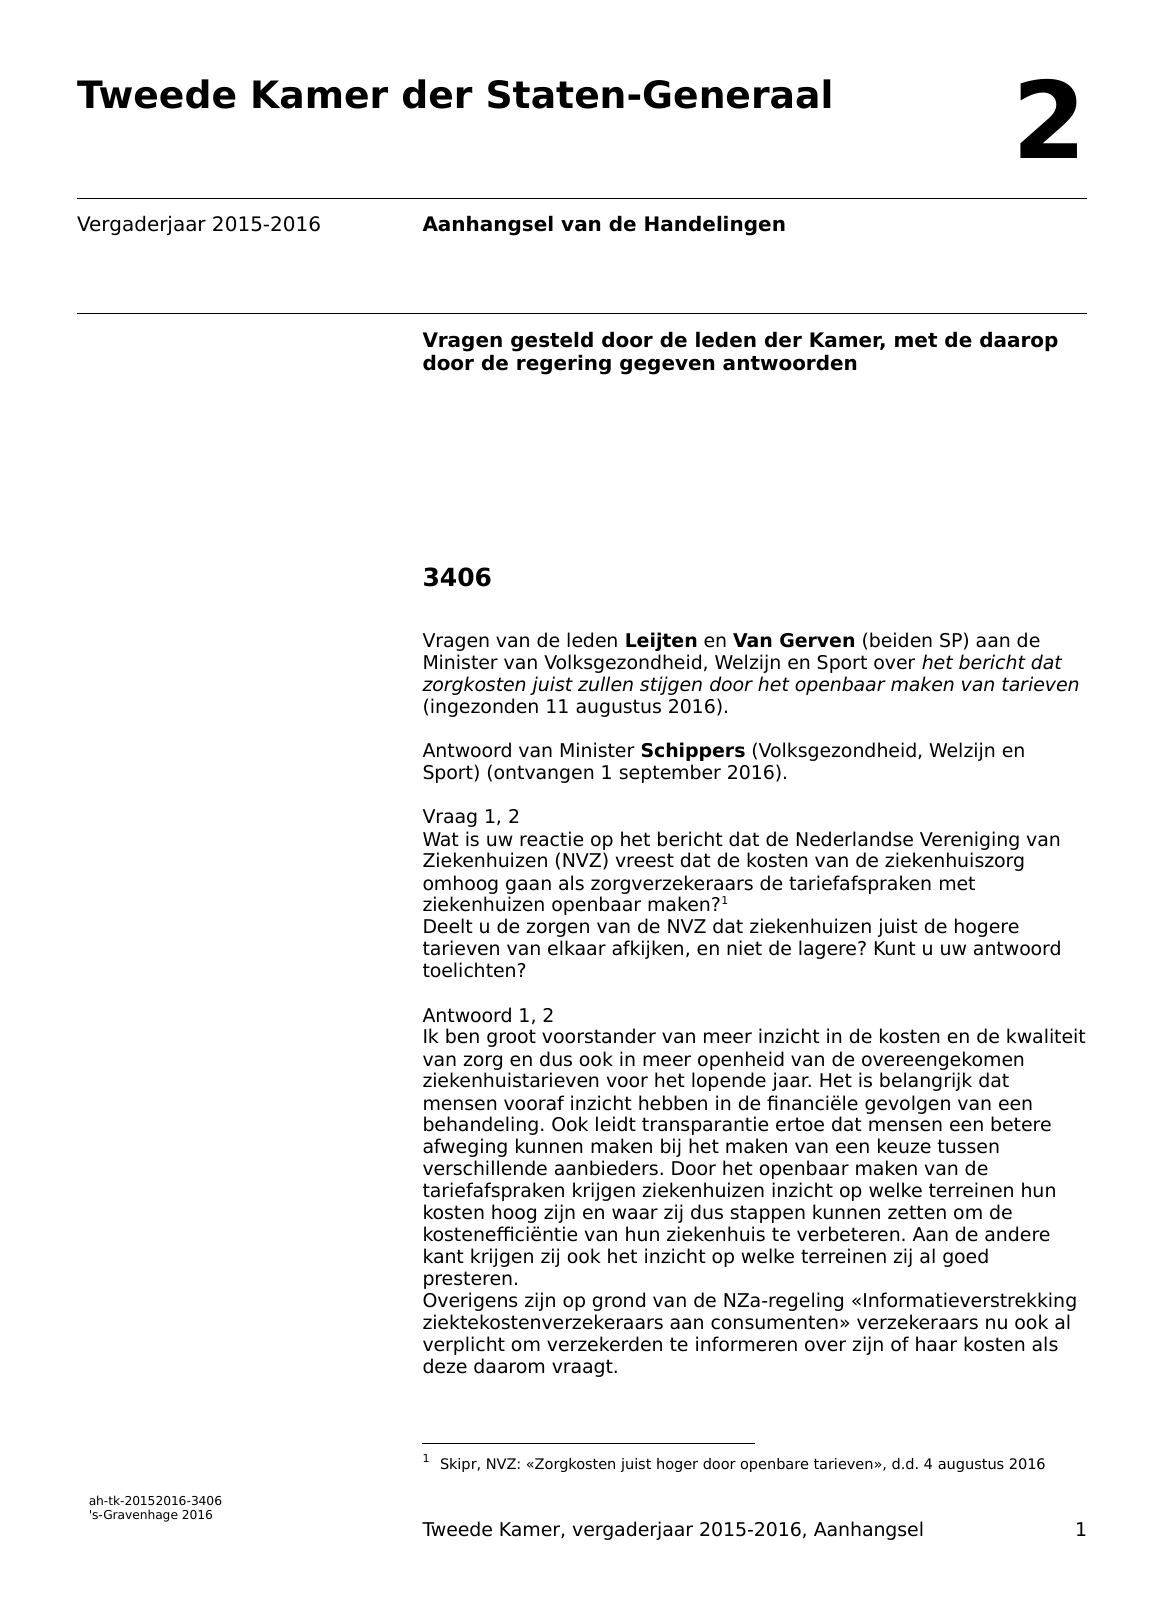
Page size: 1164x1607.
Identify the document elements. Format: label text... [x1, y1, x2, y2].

text Vragen van de leden Leijten en Van Gerven (beiden SP) aan de Minister van Volksgezondheid, Welzijn en Sport over het bericht dat zorgkosten juist zullen stijgen door het openbaar maken van tarieven (ingezonden 11 augustus 2016). [422, 630, 1087, 718]
text Skipr, NVZ: «Zorgkosten juist hoger door openbare tarieven», d.d. 4 augustus 2016 [422, 1452, 1087, 1474]
table_header Tweede Kamer der Staten-Generaal [77, 59, 886, 198]
text ah-tk-20152016-3406 [88, 1494, 323, 1508]
text Antwoord van Minister Schippers (Volksgezondheid, Welzijn en Sport) (ontvangen 1 september 2016). [422, 740, 1087, 784]
table_cell Aanhangsel van de Handelingen [422, 199, 1087, 313]
text Deelt u de zorgen van de NVZ dat ziekenhuizen juist de hogere tarieven van elkaar afkijken, en niet de lagere? Kunt u uw antwoord toelichten? [422, 916, 1087, 982]
text 3406 [422, 563, 1087, 592]
table_cell Vragen gesteld door de leden der Kamer, met de daarop door de regering gegeven antwoorden [422, 314, 1087, 375]
text Vraag 1, 2 [422, 806, 1087, 828]
text Antwoord 1, 2 [422, 1004, 1087, 1026]
text Wat is uw reactie op het bericht dat de Nederlandse Vereniging van Ziekenhuizen (NVZ) vreest dat de kosten van de ziekenhuiszorg omhoog gaan als zorgverzekeraars de tariefafspraken met ziekenhuizen openbaar maken? [422, 828, 1087, 916]
table_header 2 [886, 59, 1087, 198]
text Ik ben groot voorstander van meer inzicht in de kosten en de kwaliteit van zorg en dus ook in meer openheid van de overeengekomen ziekenhuistarieven voor het lopende jaar. Het is belangrijk dat mensen vooraf inzicht hebben in de financiële gevolgen van een behandeling. Ook leidt transparantie ertoe dat mensen een betere afweging kunnen maken bij het maken van een keuze tussen verschillende aanbieders. Door het openbaar maken van de tariefafspraken krijgen ziekenhuizen inzicht op welke terreinen hun kosten hoog zijn en waar zij dus stappen kunnen zetten om de kostenefficiëntie van hun ziekenhuis te verbeteren. Aan de andere kant krijgen zij ook het inzicht op welke terreinen zij al goed presteren. [422, 1026, 1087, 1290]
text Overigens zijn op grond van de NZa-regeling «Informatieverstrekking ziektekostenverzekeraars aan consumenten» verzekeraars nu ook al verplicht om verzekerden te informeren over zijn of haar kosten als deze daarom vraagt. [422, 1290, 1087, 1378]
table_cell Vergaderjaar 2015-2016 [77, 199, 422, 313]
text 's-Gravenhage 2016 [88, 1508, 323, 1522]
table_cell [77, 314, 422, 375]
